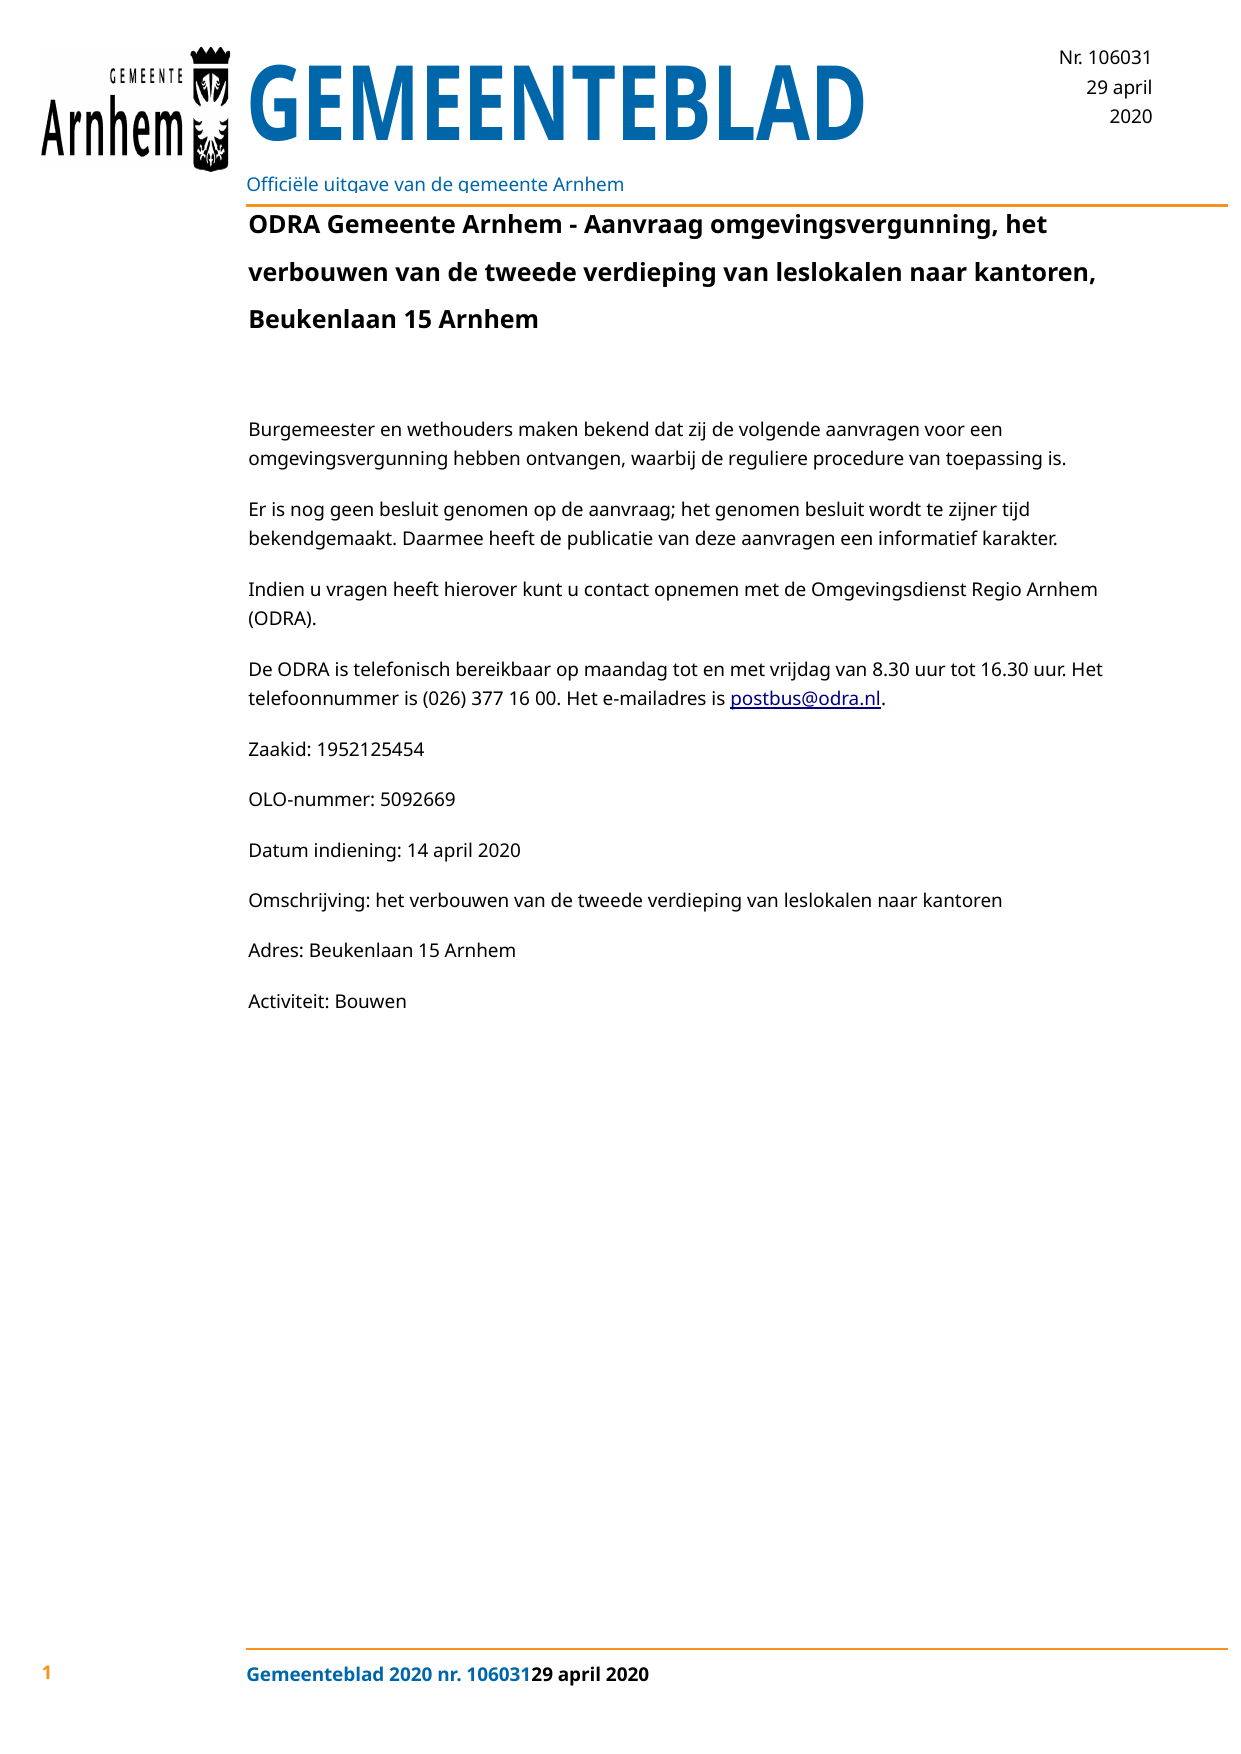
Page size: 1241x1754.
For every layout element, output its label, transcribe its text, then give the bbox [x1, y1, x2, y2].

text Er is nog geen besluit genomen op de aanvraag; het genomen besluit wordt te zijner tijd bekendgemaakt. Daarmee heeft de publicatie van deze aanvragen een informatief karakter. [248, 496, 1152, 551]
text Adres: Beukenlaan 15 Arnhem [248, 938, 1152, 963]
text ODRA Gemeente Arnhem - Aanvraag omgevingsvergunning, het verbouwen van de tweede verdieping van leslokalen naar kantoren, Beukenlaan 15 Arnhem [248, 207, 1152, 336]
text Datum indiening: 14 april 2020 [248, 837, 1152, 862]
text Indien u vragen heeft hierover kunt u contact opnemen met de Omgevingsdienst Regio Arnhem (ODRA). [248, 576, 1152, 631]
text Omschrijving: het verbouwen van de tweede verdieping van leslokalen naar kantoren [248, 887, 1152, 913]
text De ODRA is telefonisch bereikbaar op maandag tot en met vrijdag van 8.30 uur tot 16.30 uur. Het telefoonnummer is (026) 377 16 00. Het e-mailadres is postbus@odra.nl. [248, 656, 1152, 711]
text Burgemeester en wethouders maken bekend dat zij de volgende aanvragen voor een omgevingsvergunning hebben ontvangen, waarbij de reguliere procedure van toepassing is. [248, 416, 1152, 471]
text Zaakid: 1952125454 [248, 736, 1152, 762]
picture [41, 47, 231, 172]
text Activiteit: Bouwen [248, 988, 1152, 1014]
text OLO-nummer: 5092669 [248, 786, 1152, 812]
